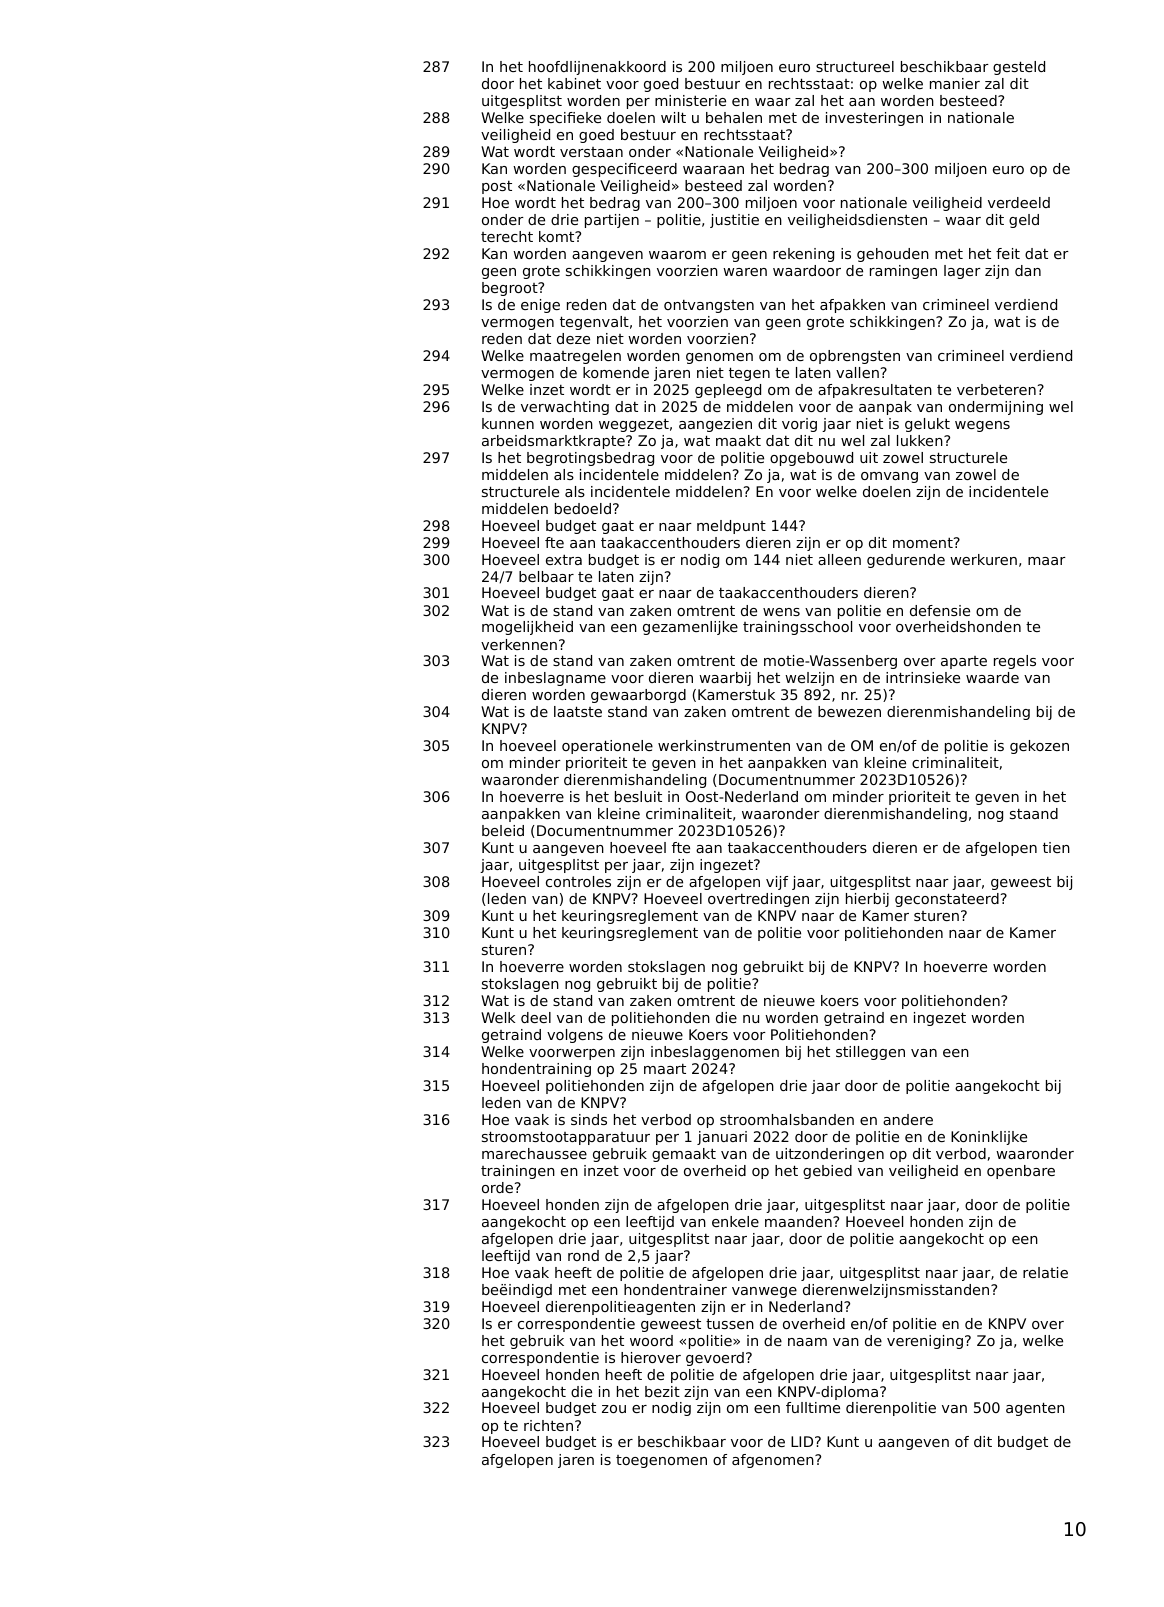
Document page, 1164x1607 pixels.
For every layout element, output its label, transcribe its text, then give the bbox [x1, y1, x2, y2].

table_cell Wat is de stand van zaken omtrent de motie-Wassenberg over aparte regels voor de inbeslagname voor dieren waarbij het welzijn en de intrinsieke waarde van dieren worden gewaarborgd (Kamerstuk 35 892, nr. 25)? [475, 653, 1087, 704]
table_cell Hoe vaak is sinds het verbod op stroomhalsbanden en andere stroomstootapparatuur per 1 januari 2022 door de politie en de Koninklijke marechaussee gebruik gemaakt van de uitzonderingen op dit verbod, waaronder trainingen en inzet voor de overheid op het gebied van veiligheid en openbare orde? [475, 1112, 1087, 1197]
table_cell 322 [422, 1400, 475, 1434]
table_cell 320 [422, 1316, 475, 1366]
table_cell Welke voorwerpen zijn inbeslaggenomen bij het stilleggen van een hondentraining op 25 maart 2024? [475, 1044, 1087, 1078]
table_cell 299 [422, 535, 475, 551]
table_cell Hoe wordt het bedrag van 200–300 miljoen voor nationale veiligheid verdeeld onder de drie partijen – politie, justitie en veiligheidsdiensten – waar dit geld terecht komt? [475, 195, 1087, 246]
table_cell 295 [422, 382, 475, 399]
table_cell Kunt u aangeven hoeveel fte aan taakaccenthouders dieren er de afgelopen tien jaar, uitgesplitst per jaar, zijn ingezet? [475, 840, 1087, 874]
table_cell Hoeveel honden heeft de politie de afgelopen drie jaar, uitgesplitst naar jaar, aangekocht die in het bezit zijn van een KNPV-diploma? [475, 1366, 1087, 1400]
table_cell 291 [422, 195, 475, 246]
table_cell 308 [422, 874, 475, 908]
table_cell Kan worden aangeven waarom er geen rekening is gehouden met het feit dat er geen grote schikkingen voorzien waren waardoor de ramingen lager zijn dan begroot? [475, 246, 1087, 297]
table_cell Hoe vaak heeft de politie de afgelopen drie jaar, uitgesplitst naar jaar, de relatie beëindigd met een hondentrainer vanwege dierenwelzijnsmisstanden? [475, 1265, 1087, 1298]
table_cell 310 [422, 925, 475, 959]
table_cell Hoeveel budget zou er nodig zijn om een fulltime dierenpolitie van 500 agenten op te richten? [475, 1400, 1087, 1434]
table_cell Wat is de stand van zaken omtrent de nieuwe koers voor politiehonden? [475, 993, 1087, 1010]
table_cell Hoeveel politiehonden zijn de afgelopen drie jaar door de politie aangekocht bij leden van de KNPV? [475, 1078, 1087, 1112]
table_cell 319 [422, 1299, 475, 1316]
table_cell Hoeveel controles zijn er de afgelopen vijf jaar, uitgesplitst naar jaar, geweest bij (leden van) de KNPV? Hoeveel overtredingen zijn hierbij geconstateerd? [475, 874, 1087, 908]
table_cell Welke specifieke doelen wilt u behalen met de investeringen in nationale veiligheid en goed bestuur en rechtsstaat? [475, 110, 1087, 144]
table_cell 298 [422, 518, 475, 534]
table_cell Wat is de laatste stand van zaken omtrent de bewezen dierenmishandeling bij de KNPV? [475, 704, 1087, 738]
table_cell Hoeveel fte aan taakaccenthouders dieren zijn er op dit moment? [475, 535, 1087, 551]
table_cell Hoeveel honden zijn de afgelopen drie jaar, uitgesplitst naar jaar, door de politie aangekocht op een leeftijd van enkele maanden? Hoeveel honden zijn de afgelopen drie jaar, uitgesplitst naar jaar, door de politie aangekocht op een leeftijd van rond de 2,5 jaar? [475, 1197, 1087, 1264]
table_cell 303 [422, 653, 475, 704]
table_cell 312 [422, 993, 475, 1010]
table_cell 296 [422, 399, 475, 449]
table_cell In het hoofdlijnenakkoord is 200 miljoen euro structureel beschikbaar gesteld door het kabinet voor goed bestuur en rechtsstaat: op welke manier zal dit uitgesplitst worden per ministerie en waar zal het aan worden besteed? [475, 59, 1087, 110]
table_cell Is de verwachting dat in 2025 de middelen voor de aanpak van ondermijning wel kunnen worden weggezet, aangezien dit vorig jaar niet is gelukt wegens arbeidsmarktkrapte? Zo ja, wat maakt dat dit nu wel zal lukken? [475, 399, 1087, 449]
table_cell Kunt u het keuringsreglement van de KNPV naar de Kamer sturen? [475, 908, 1087, 925]
table_cell 287 [422, 59, 475, 110]
table_cell 318 [422, 1265, 475, 1298]
table_cell Is de enige reden dat de ontvangsten van het afpakken van crimineel verdiend vermogen tegenvalt, het voorzien van geen grote schikkingen? Zo ja, wat is de reden dat deze niet worden voorzien? [475, 297, 1087, 348]
table_cell 293 [422, 297, 475, 348]
table_cell Kan worden gespecificeerd waaraan het bedrag van 200–300 miljoen euro op de post «Nationale Veiligheid» besteed zal worden? [475, 161, 1087, 195]
table_cell Wat is de stand van zaken omtrent de wens van politie en defensie om de mogelijkheid van een gezamenlijke trainingsschool voor overheidshonden te verkennen? [475, 603, 1087, 653]
table_cell 317 [422, 1197, 475, 1264]
table_cell 290 [422, 161, 475, 195]
table_cell 304 [422, 704, 475, 738]
table_cell Welke maatregelen worden genomen om de opbrengsten van crimineel verdiend vermogen de komende jaren niet tegen te laten vallen? [475, 348, 1087, 382]
table_cell Wat wordt verstaan onder «Nationale Veiligheid»? [475, 144, 1087, 161]
table_cell Hoeveel dierenpolitieagenten zijn er in Nederland? [475, 1299, 1087, 1316]
table_cell 302 [422, 603, 475, 653]
table_cell 289 [422, 144, 475, 161]
table_cell 313 [422, 1010, 475, 1044]
table_cell Hoeveel budget is er beschikbaar voor de LID? Kunt u aangeven of dit budget de afgelopen jaren is toegenomen of afgenomen? [475, 1434, 1087, 1468]
table_cell Hoeveel budget gaat er naar meldpunt 144? [475, 518, 1087, 534]
table_cell Hoeveel extra budget is er nodig om 144 niet alleen gedurende werkuren, maar 24/7 belbaar te laten zijn? [475, 551, 1087, 585]
table_cell 315 [422, 1078, 475, 1112]
table_cell 301 [422, 585, 475, 602]
table_cell 307 [422, 840, 475, 874]
table_cell 321 [422, 1366, 475, 1400]
table_cell 323 [422, 1434, 475, 1468]
table_cell Hoeveel budget gaat er naar de taakaccenthouders dieren? [475, 585, 1087, 602]
table_cell 306 [422, 789, 475, 840]
table_cell Is het begrotingsbedrag voor de politie opgebouwd uit zowel structurele middelen als incidentele middelen? Zo ja, wat is de omvang van zowel de structurele als incidentele middelen? En voor welke doelen zijn de incidentele middelen bedoeld? [475, 450, 1087, 517]
table_cell 305 [422, 738, 475, 789]
table_cell 288 [422, 110, 475, 144]
table_cell 314 [422, 1044, 475, 1078]
table_cell 292 [422, 246, 475, 297]
table_cell In hoeveel operationele werkinstrumenten van de OM en/of de politie is gekozen om minder prioriteit te geven in het aanpakken van kleine criminaliteit, waaronder dierenmishandeling (Documentnummer 2023D10526)? [475, 738, 1087, 789]
table_cell 294 [422, 348, 475, 382]
table_cell 300 [422, 551, 475, 585]
table_cell 309 [422, 908, 475, 925]
table_cell 311 [422, 959, 475, 993]
table_cell Kunt u het keuringsreglement van de politie voor politiehonden naar de Kamer sturen? [475, 925, 1087, 959]
table_cell In hoeverre is het besluit in Oost-Nederland om minder prioriteit te geven in het aanpakken van kleine criminaliteit, waaronder dierenmishandeling, nog staand beleid (Documentnummer 2023D10526)? [475, 789, 1087, 840]
table_cell Welk deel van de politiehonden die nu worden getraind en ingezet worden getraind volgens de nieuwe Koers voor Politiehonden? [475, 1010, 1087, 1044]
table_cell Welke inzet wordt er in 2025 gepleegd om de afpakresultaten te verbeteren? [475, 382, 1087, 399]
table_cell In hoeverre worden stokslagen nog gebruikt bij de KNPV? In hoeverre worden stokslagen nog gebruikt bij de politie? [475, 959, 1087, 993]
table_cell 316 [422, 1112, 475, 1197]
table_cell Is er correspondentie geweest tussen de overheid en/of politie en de KNPV over het gebruik van het woord «politie» in de naam van de vereniging? Zo ja, welke correspondentie is hierover gevoerd? [475, 1316, 1087, 1366]
table_cell 297 [422, 450, 475, 517]
